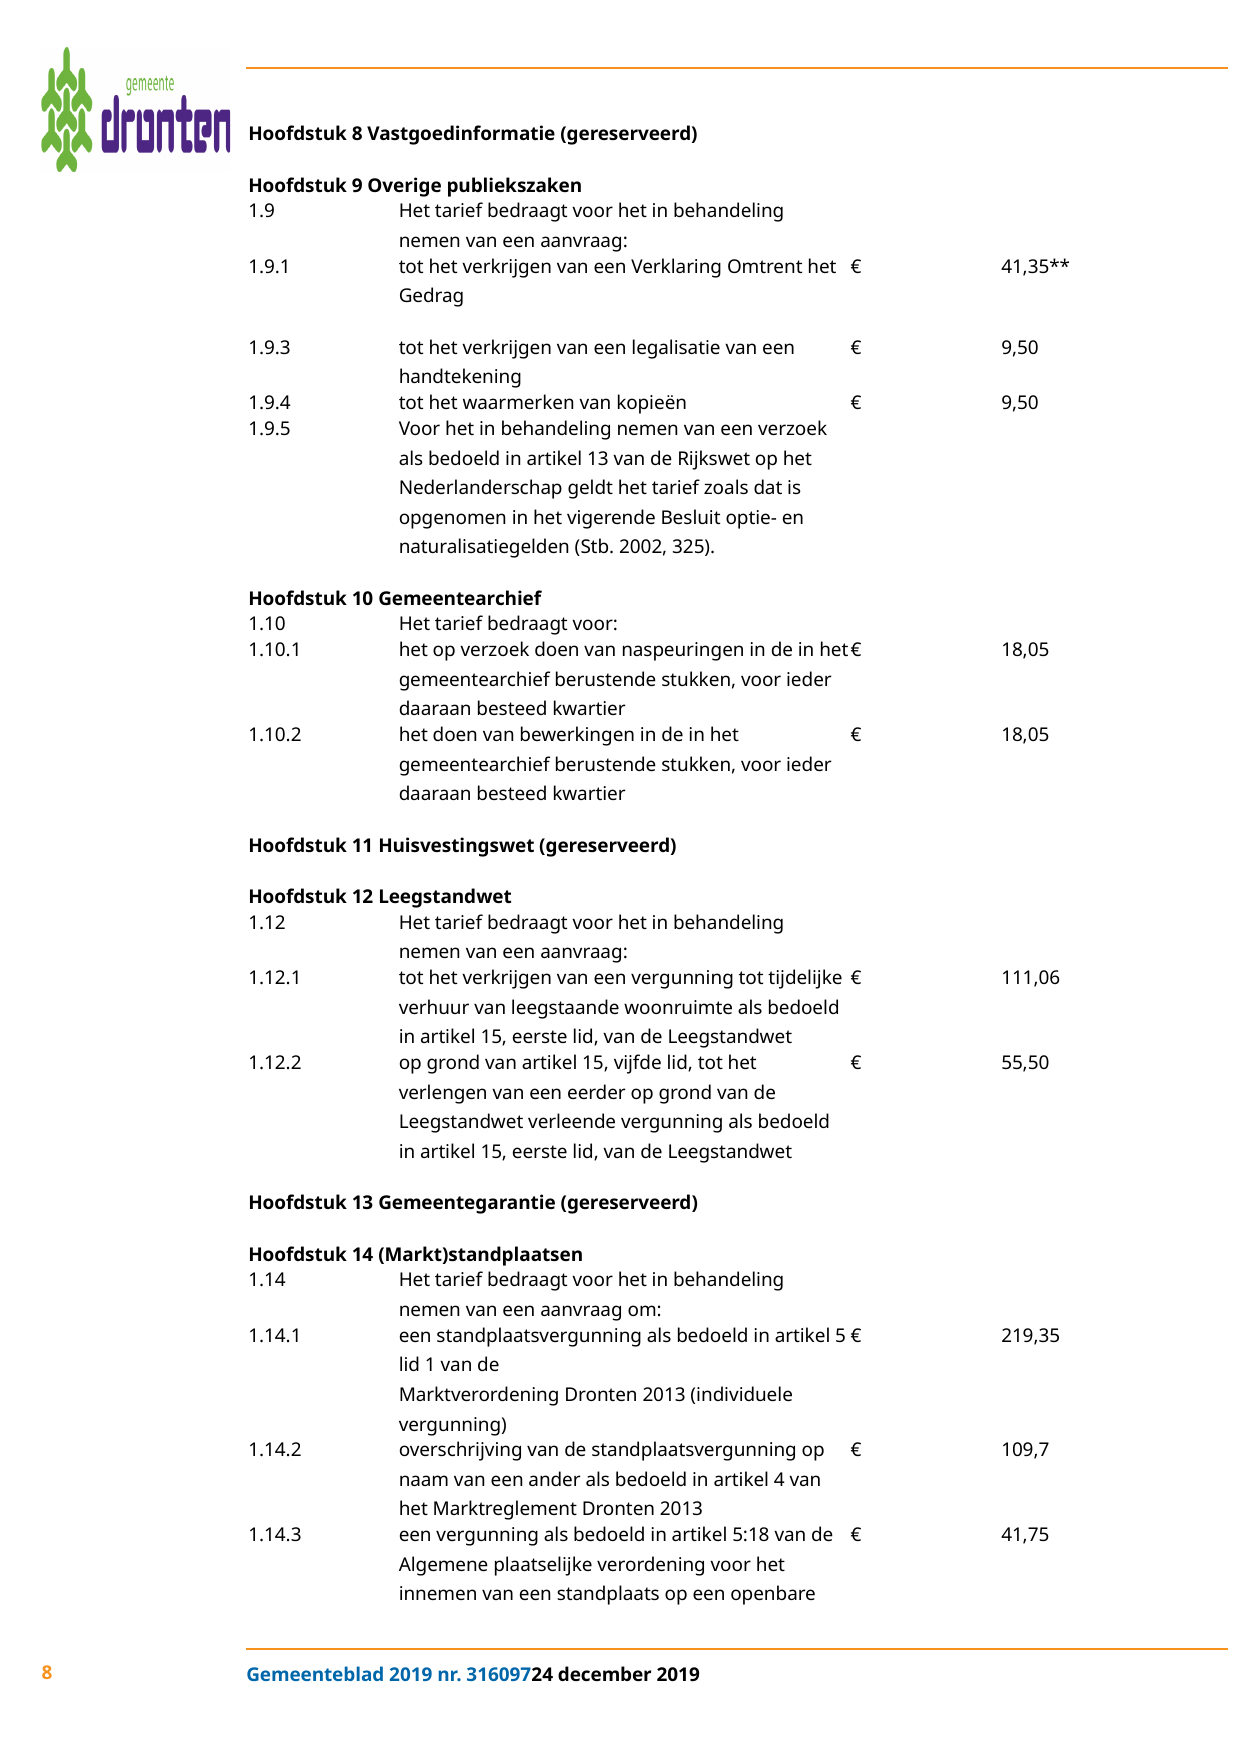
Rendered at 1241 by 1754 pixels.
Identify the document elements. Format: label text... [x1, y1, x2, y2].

table_cell 1.12 [248, 909, 398, 964]
table_cell [248, 806, 1152, 832]
table_cell [1001, 909, 1152, 964]
table_cell 1.10.1 [248, 636, 398, 721]
table_cell Hoofdstuk 10 Gemeentearchief [248, 585, 1152, 611]
table_cell tot het verkrijgen van een Verklaring Omtrent het Gedrag [399, 253, 850, 308]
table_cell 18,05 [1001, 721, 1152, 806]
table_cell op grond van artikel 15, vijfde lid, tot het verlengen van een eerder op grond van de Leegstandwet verleende vergunning als bedoeld in artikel 15, eerste lid, van de Leegstandwet [399, 1049, 850, 1164]
table_cell € [850, 389, 1001, 415]
table_cell een vergunning als bedoeld in artikel 5:18 van de Algemene plaatselijke verordening voor het innemen van een standplaats op een openbare [399, 1521, 850, 1606]
table_cell 1.10.2 [248, 721, 398, 806]
table_cell [399, 308, 850, 334]
table_cell tot het verkrijgen van een vergunning tot tijdelijke verhuur van leegstaande woonruimte als bedoeld in artikel 15, eerste lid, van de Leegstandwet [399, 964, 850, 1049]
table_cell 9,50 [1001, 334, 1152, 389]
table_cell [248, 95, 1152, 121]
table_cell [248, 146, 1152, 172]
table_cell [248, 559, 1152, 585]
table_cell [1001, 1267, 1152, 1322]
table_cell 111,06 [1001, 964, 1152, 1049]
table_cell [850, 611, 1001, 636]
table_cell 1.9.5 [248, 415, 398, 559]
table_cell een standplaatsvergunning als bedoeld in artikel 5 lid 1 van de Marktverordening Dronten 2013 (individuele vergunning) [399, 1322, 850, 1436]
table_cell € [850, 964, 1001, 1049]
table_cell [850, 1267, 1001, 1322]
table_cell Hoofdstuk 13 Gemeentegarantie (gereserveerd) [248, 1190, 1152, 1215]
table_cell [850, 308, 1001, 334]
table_cell 1.12.2 [248, 1049, 398, 1164]
table_cell Hoofdstuk 11 Huisvestingswet (gereserveerd) [248, 832, 1152, 858]
table_cell € [850, 1322, 1001, 1436]
table_cell Hoofdstuk 12 Leegstandwet [248, 883, 1152, 909]
table_cell € [850, 721, 1001, 806]
table_cell 219,35 [1001, 1322, 1152, 1436]
table_cell Het tarief bedraagt voor: [399, 611, 850, 636]
table_cell 1.9.3 [248, 334, 398, 389]
picture [41, 47, 231, 172]
table_cell 1.9.1 [248, 253, 398, 308]
table_cell [850, 909, 1001, 964]
table_cell [1001, 308, 1152, 334]
table_cell Hoofdstuk 14 (Markt)standplaatsen [248, 1241, 1152, 1267]
table_cell € [850, 1049, 1001, 1164]
table_cell 55,50 [1001, 1049, 1152, 1164]
table_cell Hoofdstuk 8 Vastgoedinformatie (gereserveerd) [248, 121, 1152, 146]
table_cell 1.14.1 [248, 1322, 398, 1436]
table_cell [850, 415, 1001, 559]
table_cell Voor het in behandeling nemen van een verzoek als bedoeld in artikel 13 van de Rijkswet op het Nederlanderschap geldt het tarief zoals dat is opgenomen in het vigerende Besluit optie- en naturalisatiegelden (Stb. 2002, 325). [399, 415, 850, 559]
table_cell 9,50 [1001, 389, 1152, 415]
table_cell overschrijving van de standplaatsvergunning op naam van een ander als bedoeld in artikel 4 van het Marktreglement Dronten 2013 [399, 1436, 850, 1521]
table_cell Het tarief bedraagt voor het in behandeling nemen van een aanvraag: [399, 198, 850, 253]
table_cell tot het verkrijgen van een legalisatie van een handtekening [399, 334, 850, 389]
table_cell 41,75 [1001, 1521, 1152, 1606]
table_cell [1001, 611, 1152, 636]
table_cell Hoofdstuk 9 Overige publiekszaken [248, 172, 1152, 198]
table_cell [1001, 415, 1152, 559]
table_cell het op verzoek doen van naspeuringen in de in het gemeentearchief berustende stukken, voor ieder daaraan besteed kwartier [399, 636, 850, 721]
table_cell 1.12.1 [248, 964, 398, 1049]
table_cell € [850, 1521, 1001, 1606]
table_cell [248, 1164, 1152, 1189]
table_cell € [850, 334, 1001, 389]
table_cell 1.9 [248, 198, 398, 253]
table_cell 18,05 [1001, 636, 1152, 721]
table_cell 1.9.4 [248, 389, 398, 415]
table_cell 1.10 [248, 611, 398, 636]
table_cell het doen van bewerkingen in de in het gemeentearchief berustende stukken, voor ieder daaraan besteed kwartier [399, 721, 850, 806]
table_cell € [850, 1436, 1001, 1521]
table_cell € [850, 636, 1001, 721]
table_cell tot het waarmerken van kopieën [399, 389, 850, 415]
table_cell 1.14.3 [248, 1521, 398, 1606]
table_cell [850, 198, 1001, 253]
table_cell [248, 1215, 1152, 1241]
table_cell [248, 308, 398, 334]
table_cell [1001, 198, 1152, 253]
table_cell 109,7 [1001, 1436, 1152, 1521]
table_cell Het tarief bedraagt voor het in behandeling nemen van een aanvraag om: [399, 1267, 850, 1322]
table_cell [248, 858, 1152, 883]
table_cell 1.14.2 [248, 1436, 398, 1521]
table_cell € [850, 253, 1001, 308]
table_cell Het tarief bedraagt voor het in behandeling nemen van een aanvraag: [399, 909, 850, 964]
table_cell 1.14 [248, 1267, 398, 1322]
table_cell 41,35** [1001, 253, 1152, 308]
